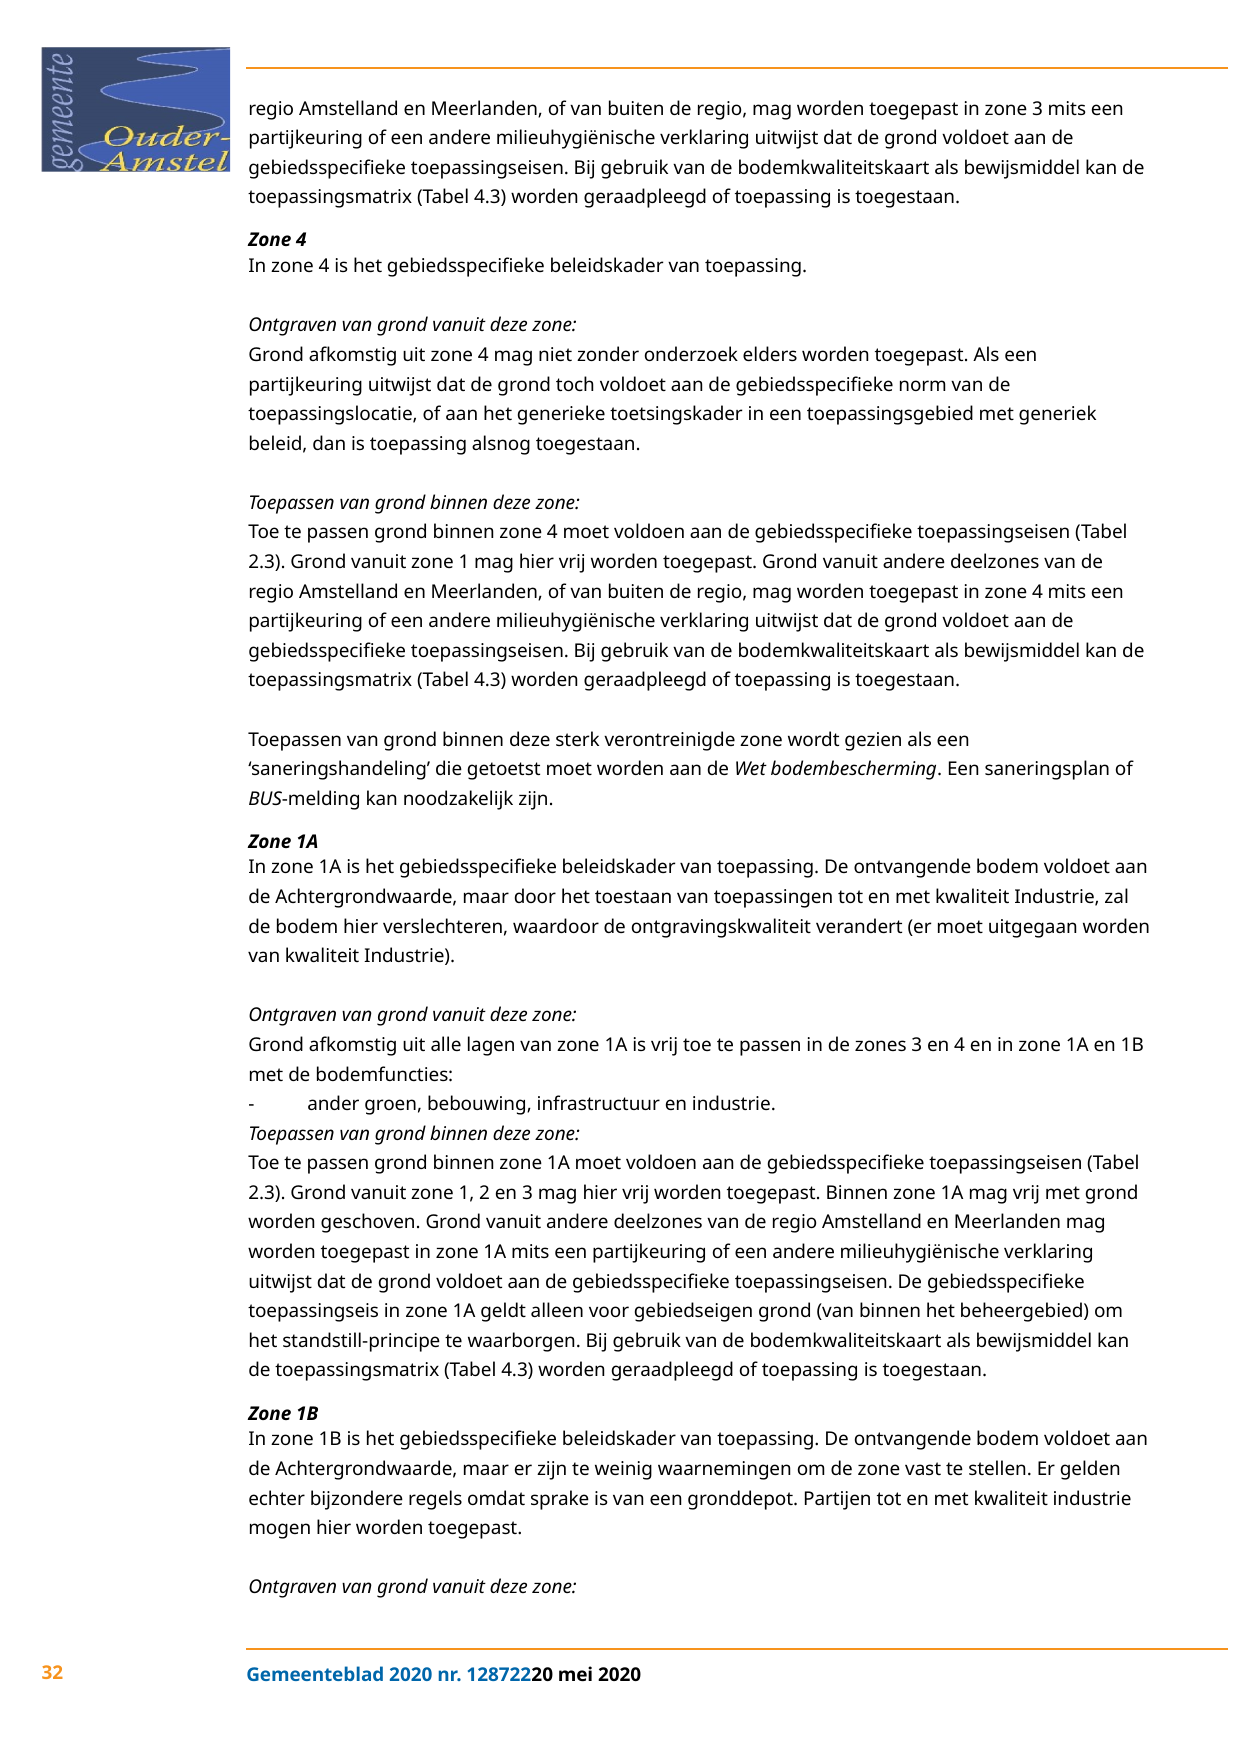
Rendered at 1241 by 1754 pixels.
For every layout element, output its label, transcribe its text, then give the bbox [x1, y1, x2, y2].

text Zone 1B [248, 1400, 1152, 1426]
text Toepassen van grond binnen deze sterk verontreinigde zone wordt gezien als een ‘saneringshandeling’ die getoetst moet worden aan de Wet bodembescherming. Een saneringsplan of BUS-melding kan noodzakelijk zijn. [248, 726, 1152, 811]
text In zone 1B is het gebiedsspecifieke beleidskader van toepassing. De ontvangende bodem voldoet aan de Achtergrondwaarde, maar er zijn te weinig waarnemingen om de zone vast te stellen. Er gelden echter bijzondere regels omdat sprake is van een gronddepot. Partijen tot en met kwaliteit industrie mogen hier worden toegepast. [248, 1426, 1152, 1540]
text Grond afkomstig uit zone 4 mag niet zonder onderzoek elders worden toegepast. Als een partijkeuring uitwijst dat de grond toch voldoet aan de gebiedsspecifieke norm van de toepassingslocatie, of aan het generieke toetsingskader in een toepassingsgebied met generiek beleid, dan is toepassing alsnog toegestaan. [248, 341, 1152, 456]
text Ontgraven van grond vanuit deze zone: [248, 1002, 1152, 1027]
text Toepassen van grond binnen deze zone: [248, 489, 1152, 515]
text Grond afkomstig uit alle lagen van zone 1A is vrij toe te passen in de zones 3 en 4 en in zone 1A en 1B met de bodemfuncties: [248, 1031, 1152, 1087]
text regio Amstelland en Meerlanden, of van buiten de regio, mag worden toegepast in zone 3 mits een partijkeuring of een andere milieuhygiënische verklaring uitwijst dat de grond voldoet aan de gebiedsspecifieke toepassingseisen. Bij gebruik van de bodemkwaliteitskaart als bewijsmiddel kan de toepassingsmatrix (Tabel 4.3) worden geraadpleegd of toepassing is toegestaan. [248, 95, 1152, 209]
text Toepassen van grond binnen deze zone: [248, 1120, 1152, 1146]
text Zone 4 [248, 227, 1152, 252]
text In zone 4 is het gebiedsspecifieke beleidskader van toepassing. [248, 252, 1152, 278]
text Ontgraven van grond vanuit deze zone: [248, 1573, 1152, 1599]
text In zone 1A is het gebiedsspecifieke beleidskader van toepassing. De ontvangende bodem voldoet aan de Achtergrondwaarde, maar door het toestaan van toepassingen tot en met kwaliteit Industrie, zal de bodem hier verslechteren, waardoor de ontgravingskwaliteit verandert (er moet uitgegaan worden van kwaliteit Industrie). [248, 854, 1152, 968]
text Zone 1A [248, 828, 1152, 854]
picture [41, 47, 231, 172]
text Toe te passen grond binnen zone 4 moet voldoen aan de gebiedsspecifieke toepassingseisen (Tabel 2.3). Grond vanuit zone 1 mag hier vrij worden toegepast. Grond vanuit andere deelzones van de regio Amstelland en Meerlanden, of van buiten de regio, mag worden toegepast in zone 4 mits een partijkeuring of een andere milieuhygiënische verklaring uitwijst dat de grond voldoet aan de gebiedsspecifieke toepassingseisen. Bij gebruik van de bodemkwaliteitskaart als bewijsmiddel kan de toepassingsmatrix (Tabel 4.3) worden geraadpleegd of toepassing is toegestaan. [248, 519, 1152, 692]
text Toe te passen grond binnen zone 1A moet voldoen aan de gebiedsspecifieke toepassingseisen (Tabel 2.3). Grond vanuit zone 1, 2 en 3 mag hier vrij worden toegepast. Binnen zone 1A mag vrij met grond worden geschoven. Grond vanuit andere deelzones van de regio Amstelland en Meerlanden mag worden toegepast in zone 1A mits een partijkeuring of een andere milieuhygiënische verklaring uitwijst dat de grond voldoet aan de gebiedsspecifieke toepassingseisen. De gebiedsspecifieke toepassingseis in zone 1A geldt alleen voor gebiedseigen grond (van binnen het beheergebied) om het standstill-principe te waarborgen. Bij gebruik van de bodemkwaliteitskaart als bewijsmiddel kan de toepassingsmatrix (Tabel 4.3) worden geraadpleegd of toepassing is toegestaan. [248, 1149, 1152, 1382]
list ander groen, bebouwing, infrastructuur en industrie. [248, 1090, 1152, 1116]
text Ontgraven van grond vanuit deze zone: [248, 312, 1152, 337]
